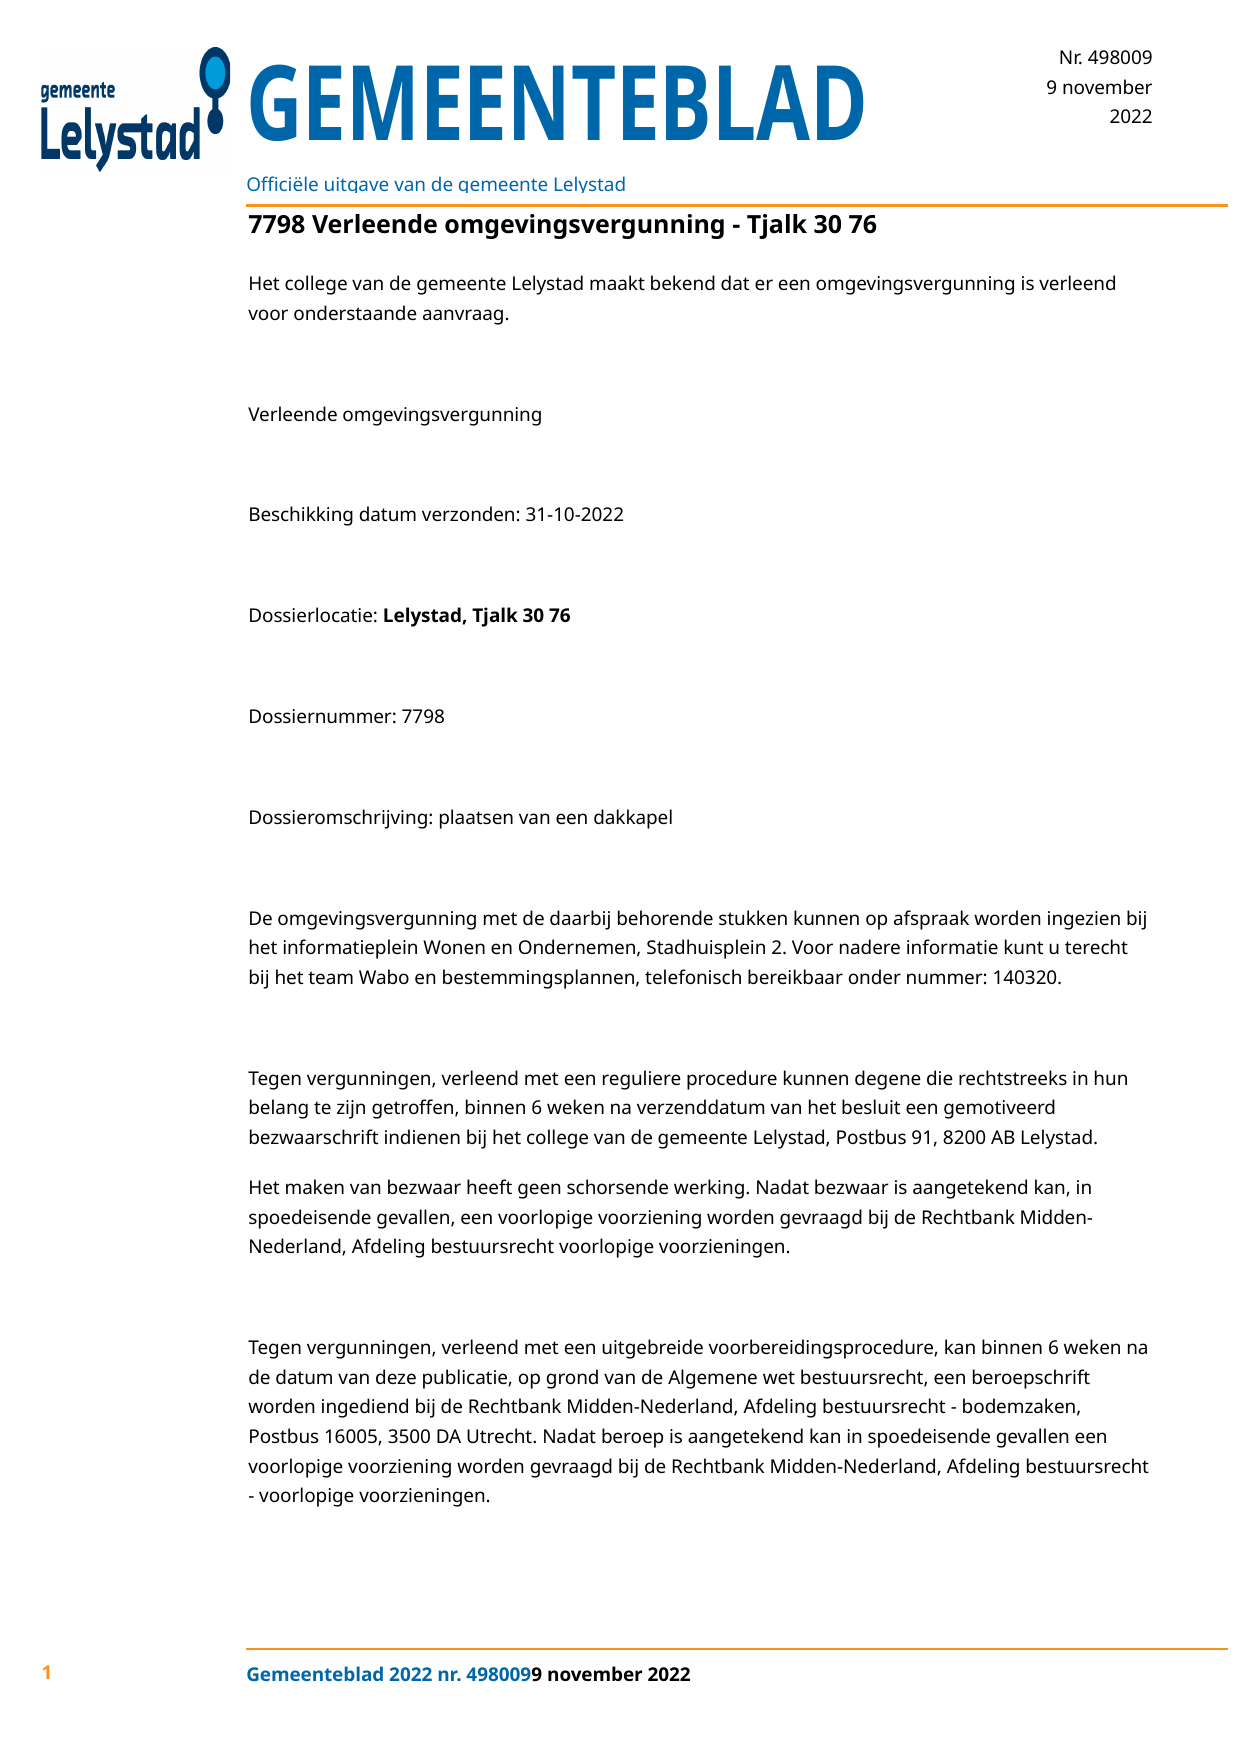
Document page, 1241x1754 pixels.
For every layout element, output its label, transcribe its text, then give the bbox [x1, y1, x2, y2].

picture [41, 47, 231, 172]
text Tegen vergunningen, verleend met een uitgebreide voorbereidingsprocedure, kan binnen 6 weken na de datum van deze publicatie, op grond van de Algemene wet bestuursrecht, een beroepschrift worden ingediend bij de Rechtbank Midden-Nederland, Afdeling bestuursrecht - bodemzaken, Postbus 16005, 3500 DA Utrecht. Nadat beroep is aangetekend kan in spoedeisende gevallen een voorlopige voorziening worden gevraagd bij de Rechtbank Midden-Nederland, Afdeling bestuursrecht - voorlopige voorzieningen. [248, 1334, 1152, 1508]
text Het maken van bezwaar heeft geen schorsende werking. Nadat bezwaar is aangetekend kan, in spoedeisende gevallen, een voorlopige voorziening worden gevraagd bij de Rechtbank Midden-Nederland, Afdeling bestuursrecht voorlopige voorzieningen. [248, 1174, 1152, 1259]
text 7798 Verleende omgevingsvergunning - Tjalk 30 76 [248, 207, 1152, 241]
text De omgevingsvergunning met de daarbij behorende stukken kunnen op afspraak worden ingezien bij het informatieplein Wonen en Ondernemen, Stadhuisplein 2. Voor nadere informatie kunt u terecht bij het team Wabo en bestemmingsplannen, telefonisch bereikbaar onder nummer: 140320. [248, 905, 1152, 990]
text Dossieromschrijving: plaatsen van een dakkapel [248, 804, 1152, 830]
text Verleende omgevingsvergunning [248, 401, 1152, 426]
text Tegen vergunningen, verleend met een reguliere procedure kunnen degene die rechtstreeks in hun belang te zijn getroffen, binnen 6 weken na verzenddatum van het besluit een gemotiveerd bezwaarschrift indienen bij het college van de gemeente Lelystad, Postbus 91, 8200 AB Lelystad. [248, 1065, 1152, 1150]
text Beschikking datum verzonden: 31-10-2022 [248, 502, 1152, 527]
text Dossiernummer: 7798 [248, 703, 1152, 729]
text Het college van de gemeente Lelystad maakt bekend dat er een omgevingsvergunning is verleend voor onderstaande aanvraag. [248, 270, 1152, 326]
text Dossierlocatie: Lelystad, Tjalk 30 76 [248, 602, 1152, 628]
